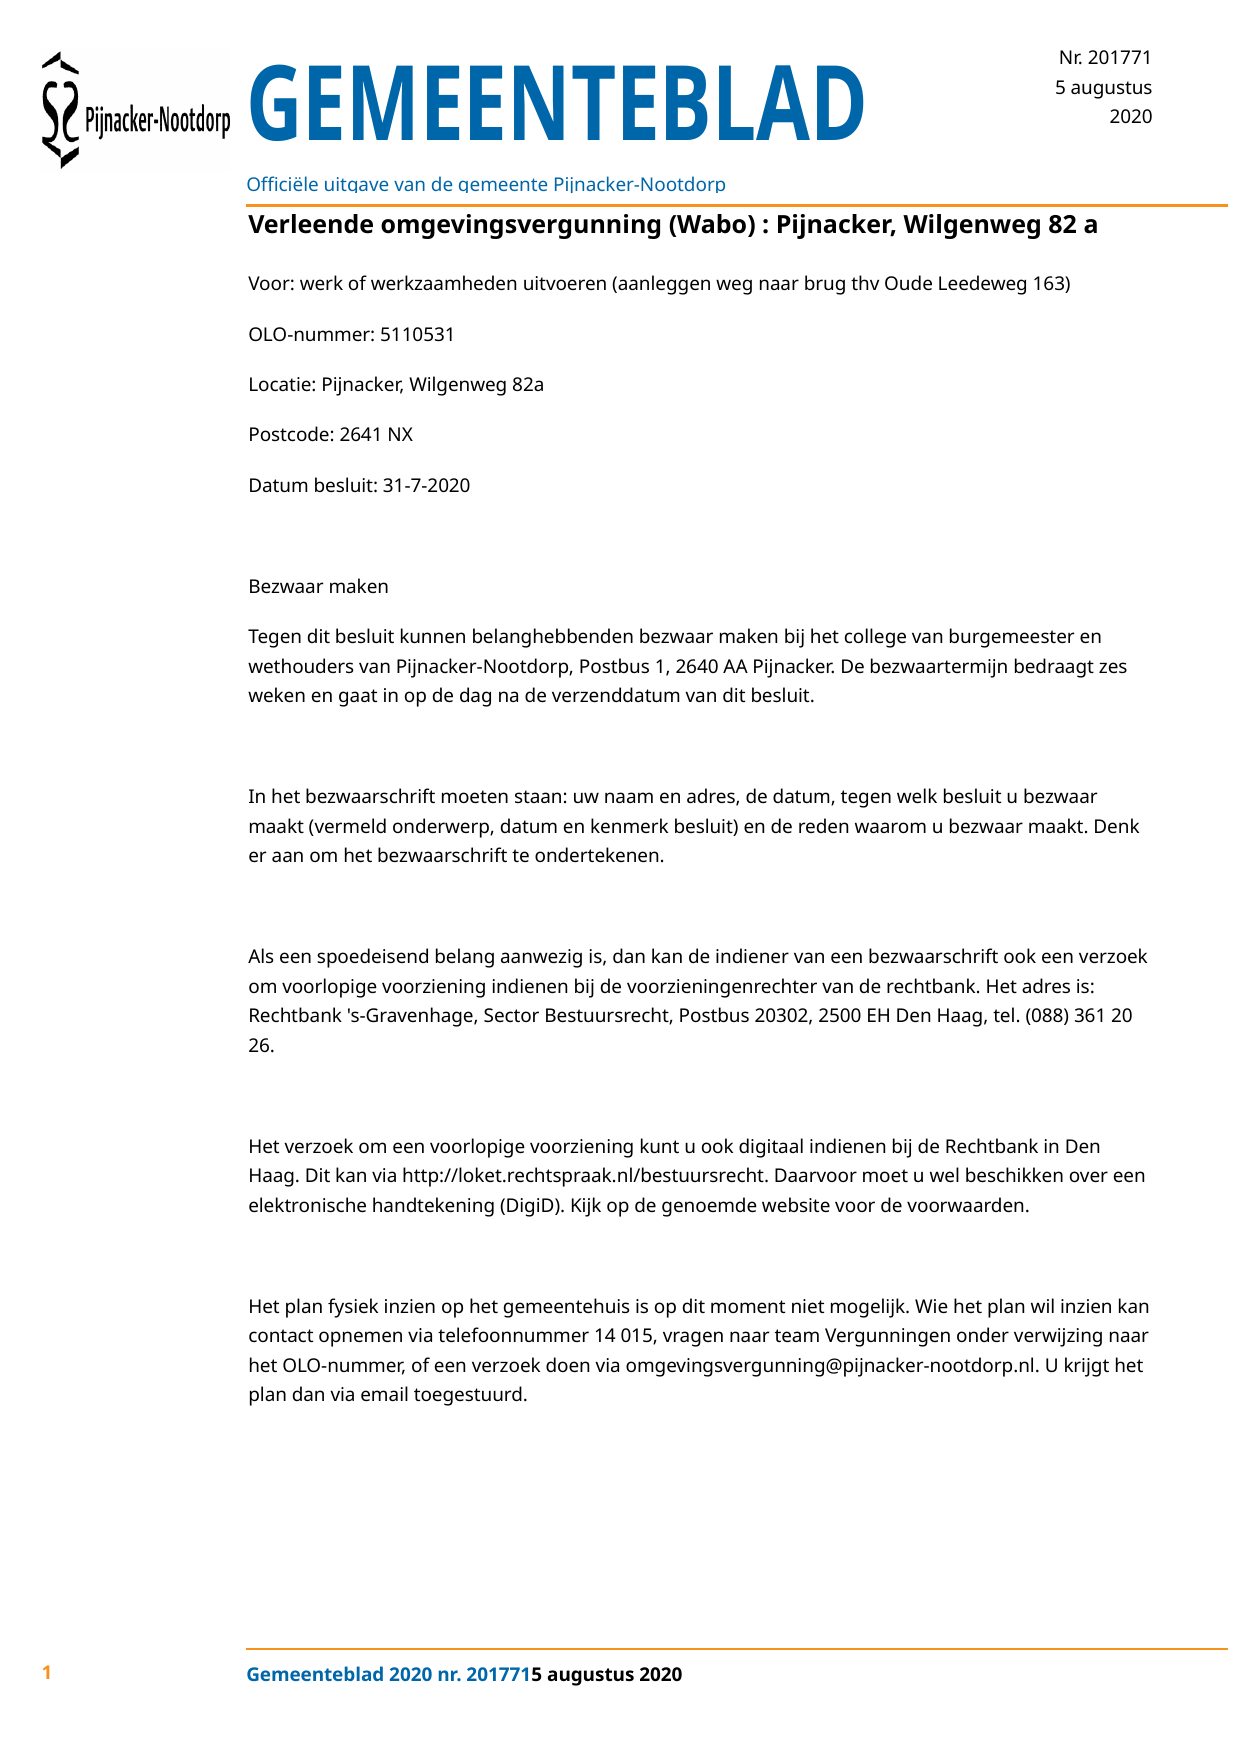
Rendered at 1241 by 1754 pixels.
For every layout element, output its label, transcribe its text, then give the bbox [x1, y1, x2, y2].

picture [41, 47, 231, 172]
text Postcode: 2641 NX [248, 422, 1152, 447]
text OLO-nummer: 5110531 [248, 321, 1152, 346]
text Verleende omgevingsvergunning (Wabo) : Pijnacker, Wilgenweg 82 a [248, 207, 1152, 241]
text Tegen dit besluit kunnen belanghebbenden bezwaar maken bij het college van burgemeester en wethouders van Pijnacker-Nootdorp, Postbus 1, 2640 AA Pijnacker. De bezwaartermijn bedraagt zes weken en gaat in op de dag na de verzenddatum van dit besluit. [248, 623, 1152, 708]
text Voor: werk of werkzaamheden uitvoeren (aanleggen weg naar brug thv Oude Leedeweg 163) [248, 270, 1152, 296]
text Datum besluit: 31-7-2020 [248, 472, 1152, 498]
text In het bezwaarschrift moeten staan: uw naam en adres, de datum, tegen welk besluit u bezwaar maakt (vermeld onderwerp, datum en kenmerk besluit) en de reden waarom u bezwaar maakt. Denk er aan om het bezwaarschrift te ondertekenen. [248, 783, 1152, 868]
text Als een spoedeisend belang aanwezig is, dan kan de indiener van een bezwaarschrift ook een verzoek om voorlopige voorziening indienen bij de voorzieningenrechter van de rechtbank. Het adres is: Rechtbank 's-Gravenhage, Sector Bestuursrecht, Postbus 20302, 2500 EH Den Haag, tel. (088) 361 20 26. [248, 943, 1152, 1058]
text Locatie: Pijnacker, Wilgenweg 82a [248, 371, 1152, 397]
text Het plan fysiek inzien op het gemeentehuis is op dit moment niet mogelijk. Wie het plan wil inzien kan contact opnemen via telefoonnummer 14 015, vragen naar team Vergunningen onder verwijzing naar het OLO-nummer, of een verzoek doen via omgevingsvergunning@pijnacker-nootdorp.nl. U krijgt het plan dan via email toegestuurd. [248, 1293, 1152, 1407]
text Het verzoek om een voorlopige voorziening kunt u ook digitaal indienen bij de Rechtbank in Den Haag. Dit kan via http://loket.rechtspraak.nl/bestuursrecht. Daarvoor moet u wel beschikken over een elektronische handtekening (DigiD). Kijk op de genoemde website voor de voorwaarden. [248, 1133, 1152, 1218]
text Bezwaar maken [248, 573, 1152, 598]
